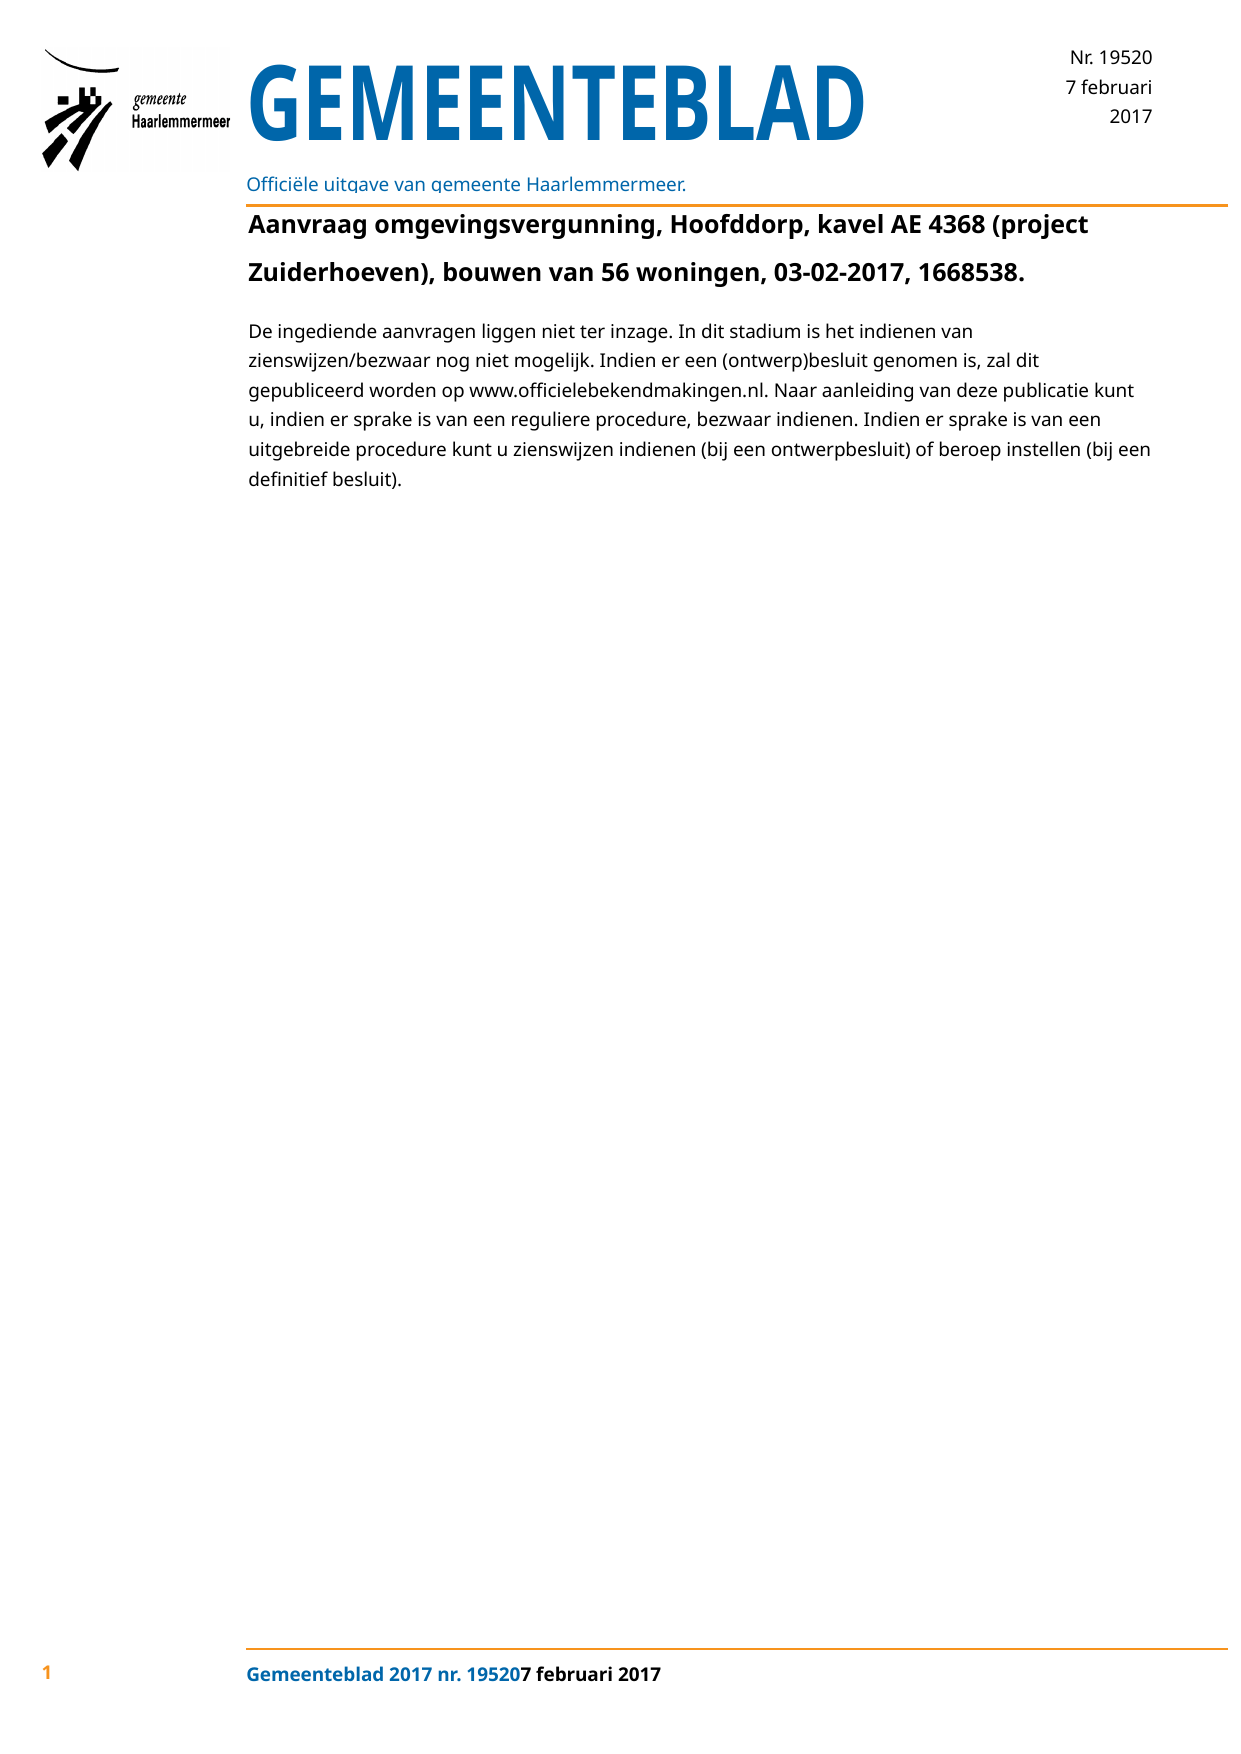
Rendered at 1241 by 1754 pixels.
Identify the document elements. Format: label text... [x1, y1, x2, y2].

picture [41, 47, 231, 172]
text De ingediende aanvragen liggen niet ter inzage. In dit stadium is het indienen van zienswijzen/bezwaar nog niet mogelijk. Indien er een (ontwerp)besluit genomen is, zal dit gepubliceerd worden op www.officielebekendmakingen.nl. Naar aanleiding van deze publicatie kunt u, indien er sprake is van een reguliere procedure, bezwaar indienen. Indien er sprake is van een uitgebreide procedure kunt u zienswijzen indienen (bij een ontwerpbesluit) of beroep instellen (bij een definitief besluit). [248, 318, 1152, 492]
text Aanvraag omgevingsvergunning, Hoofddorp, kavel AE 4368 (project Zuiderhoeven), bouwen van 56 woningen, 03-02-2017, 1668538. [248, 207, 1152, 288]
